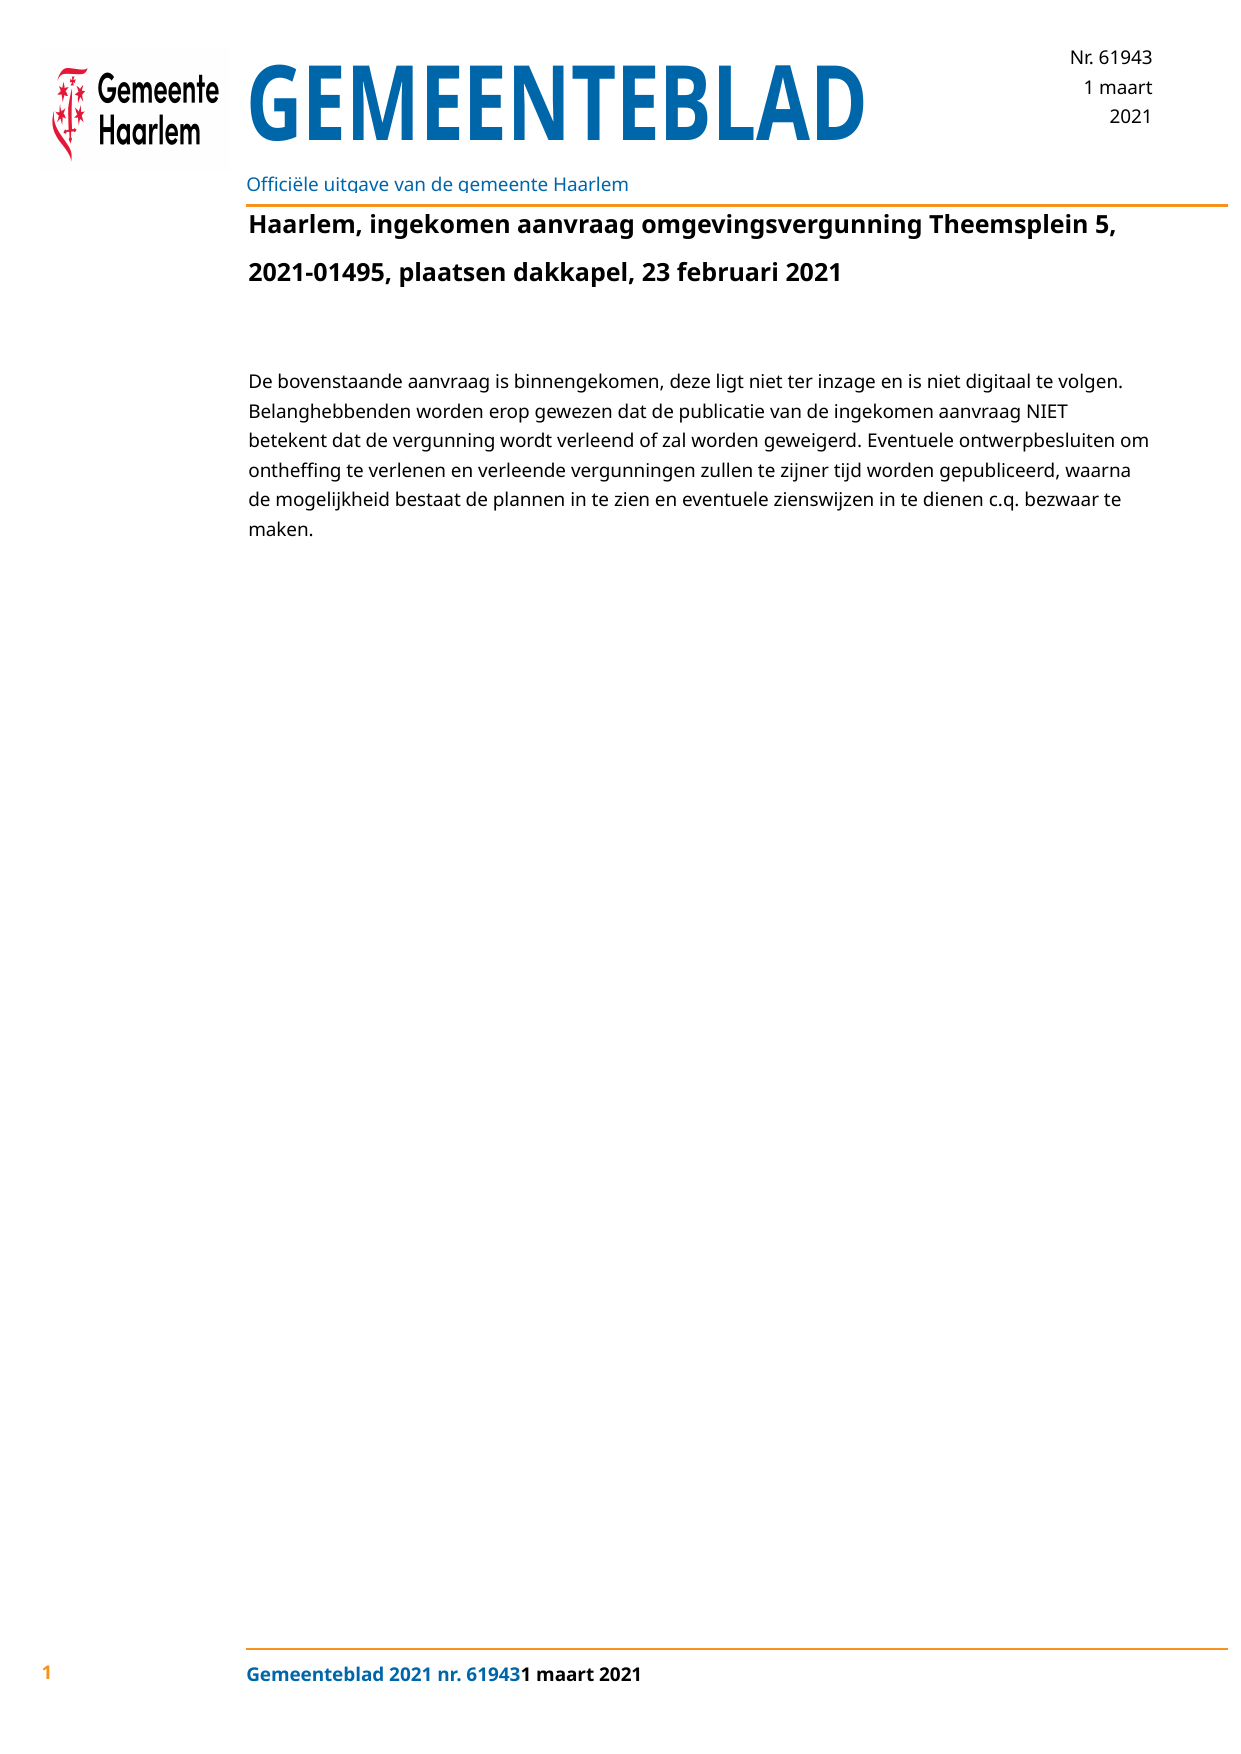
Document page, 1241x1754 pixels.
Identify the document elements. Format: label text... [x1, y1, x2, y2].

picture [41, 47, 231, 172]
text De bovenstaande aanvraag is binnengekomen, deze ligt niet ter inzage en is niet digitaal te volgen. Belanghebbenden worden erop gewezen dat de publicatie van de ingekomen aanvraag NIET betekent dat de vergunning wordt verleend of zal worden geweigerd. Eventuele ontwerpbesluiten om ontheffing te verlenen en verleende vergunningen zullen te zijner tijd worden gepubliceerd, waarna de mogelijkheid bestaat de plannen in te zien en eventuele zienswijzen in te dienen c.q. bezwaar te maken. [248, 368, 1152, 542]
text Haarlem, ingekomen aanvraag omgevingsvergunning Theemsplein 5, 2021-01495, plaatsen dakkapel, 23 februari 2021 [248, 207, 1152, 288]
